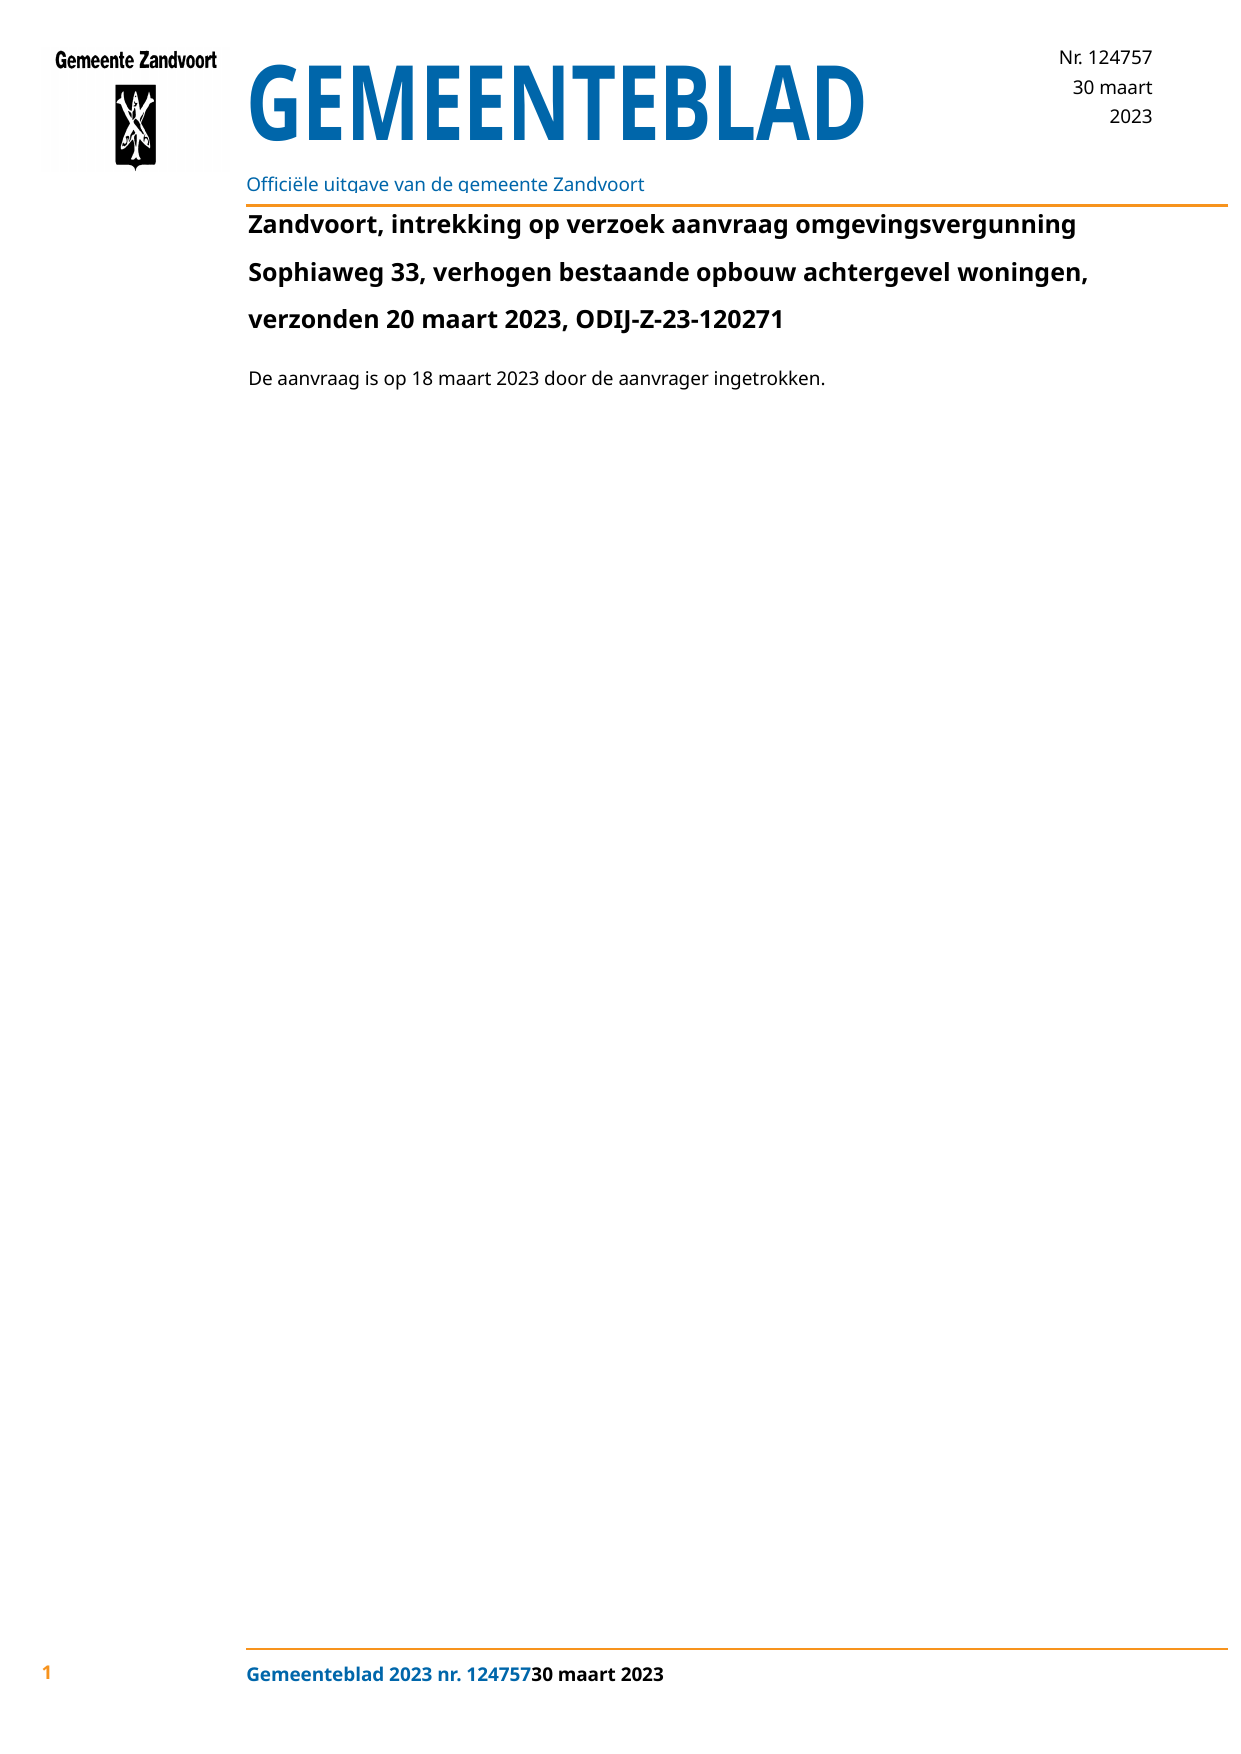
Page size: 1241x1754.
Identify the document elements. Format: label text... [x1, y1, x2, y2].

text Zandvoort, intrekking op verzoek aanvraag omgevingsvergunning Sophiaweg 33, verhogen bestaande opbouw achtergevel woningen, verzonden 20 maart 2023, ODIJ-Z-23-120271 [248, 207, 1152, 336]
picture [41, 47, 231, 172]
text De aanvraag is op 18 maart 2023 door de aanvrager ingetrokken. [248, 366, 1152, 391]
